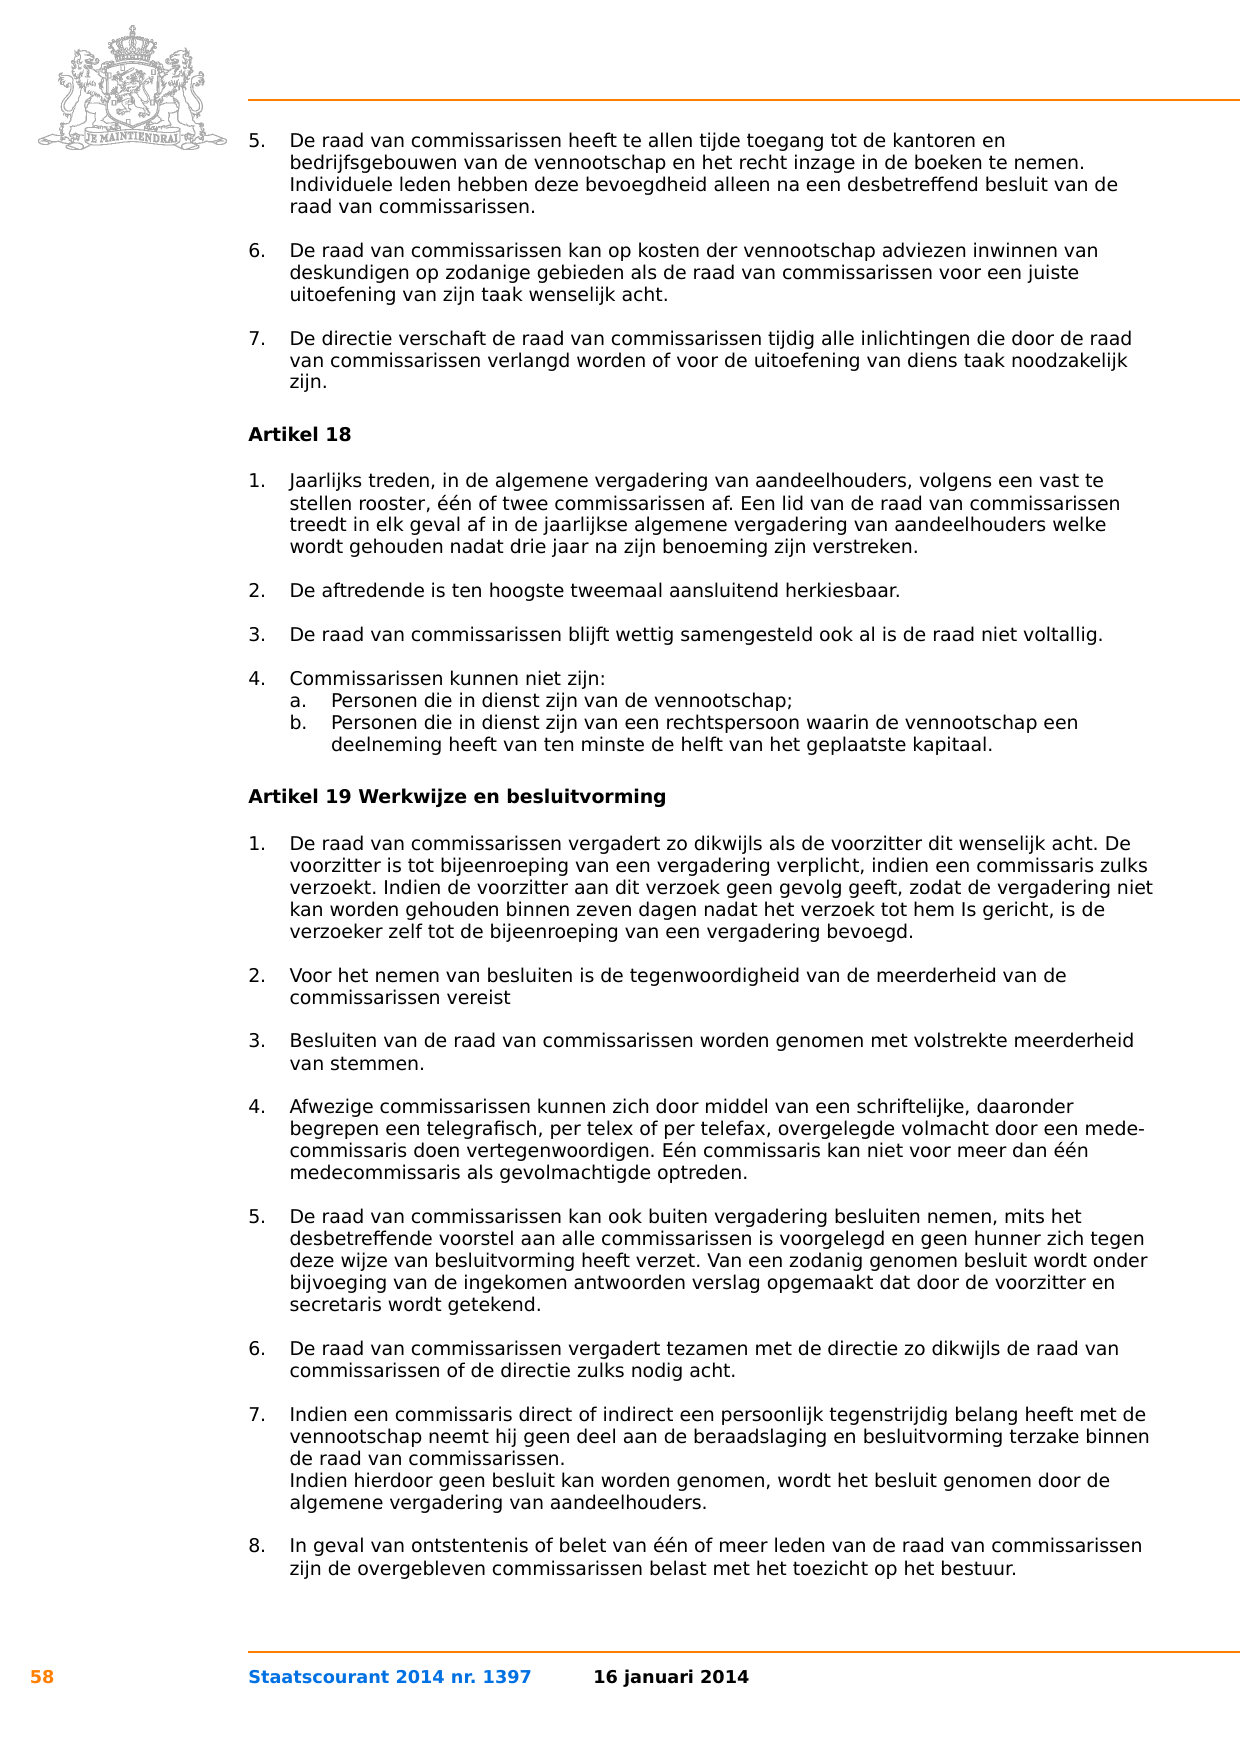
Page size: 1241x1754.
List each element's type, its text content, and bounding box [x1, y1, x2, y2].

subtitle Artikel 18 [248, 423, 1163, 445]
text 1. De raad van commissarissen vergadert zo dikwijls als de voorzitter dit wenselijk acht. De voorzitter is tot bijeenroeping van een vergadering verplicht, indien een commissaris zulks verzoekt. Indien de voorzitter aan dit verzoek geen gevolg geeft, zodat de vergadering niet kan worden gehouden binnen zeven dagen nadat het verzoek tot hem Is gericht, is de verzoeker zelf tot de bijeenroeping van een vergadering bevoegd. [248, 833, 1163, 943]
text 7. De directie verschaft de raad van commissarissen tijdig alle inlichtingen die door de raad van commissarissen verlangd worden of voor de uitoefening van diens taak noodzakelijk zijn. [248, 327, 1163, 393]
text 5. De raad van commissarissen kan ook buiten vergadering besluiten nemen, mits het desbetreffende voorstel aan alle commissarissen is voorgelegd en geen hunner zich tegen deze wijze van besluitvorming heeft verzet. Van een zodanig genomen besluit wordt onder bijvoeging van de ingekomen antwoorden verslag opgemaakt dat door de voorzitter en secretaris wordt getekend. [248, 1206, 1163, 1316]
text 4. Commissarissen kunnen niet zijn: [248, 668, 1163, 690]
text b. Personen die in dienst zijn van een rechtspersoon waarin de vennootschap een deelneming heeft van ten minste de helft van het geplaatste kapitaal. [289, 712, 1163, 756]
text 3. De raad van commissarissen blijft wettig samengesteld ook al is de raad niet voltallig. [248, 624, 1163, 646]
text 6. De raad van commissarissen vergadert tezamen met de directie zo dikwijls de raad van commissarissen of de directie zulks nodig acht. [248, 1338, 1163, 1382]
text 8. In geval van ontstentenis of belet van één of meer leden van de raad van commissarissen zijn de overgebleven commissarissen belast met het toezicht op het bestuur. [248, 1535, 1163, 1579]
text 2. De aftredende is ten hoogste tweemaal aansluitend herkiesbaar. [248, 580, 1163, 602]
subtitle Artikel 19 Werkwijze en besluitvorming [248, 786, 1163, 808]
text 3. Besluiten van de raad van commissarissen worden genomen met volstrekte meerderheid van stemmen. [248, 1030, 1163, 1074]
text 6. De raad van commissarissen kan op kosten der vennootschap adviezen inwinnen van deskundigen op zodanige gebieden als de raad van commissarissen voor een juiste uitoefening van zijn taak wenselijk acht. [248, 240, 1163, 306]
text 4. Afwezige commissarissen kunnen zich door middel van een schriftelijke, daaronder begrepen een telegrafisch, per telex of per telefax, overgelegde volmacht door een mede-commissaris doen vertegenwoordigen. Eén commissaris kan niet voor meer dan één medecommissaris als gevolmachtigde optreden. [248, 1096, 1163, 1184]
text Indien hierdoor geen besluit kan worden genomen, wordt het besluit genomen door de algemene vergadering van aandeelhouders. [289, 1469, 1163, 1513]
picture [38, 25, 227, 150]
text 7. Indien een commissaris direct of indirect een persoonlijk tegenstrijdig belang heeft met de vennootschap neemt hij geen deel aan de beraadslaging en besluitvorming terzake binnen de raad van commissarissen. [248, 1404, 1163, 1469]
text 5. De raad van commissarissen heeft te allen tijde toegang tot de kantoren en bedrijfsgebouwen van de vennootschap en het recht inzage in de boeken te nemen. Individuele leden hebben deze bevoegdheid alleen na een desbetreffend besluit van de raad van commissarissen. [248, 130, 1163, 218]
text a. Personen die in dienst zijn van de vennootschap; [289, 690, 1163, 712]
text 1. Jaarlijks treden, in de algemene vergadering van aandeelhouders, volgens een vast te stellen rooster, één of twee commissarissen af. Een lid van de raad van commissarissen treedt in elk geval af in de jaarlijkse algemene vergadering van aandeelhouders welke wordt gehouden nadat drie jaar na zijn benoeming zijn verstreken. [248, 470, 1163, 558]
text 2. Voor het nemen van besluiten is de tegenwoordigheid van de meerderheid van de commissarissen vereist [248, 964, 1163, 1008]
